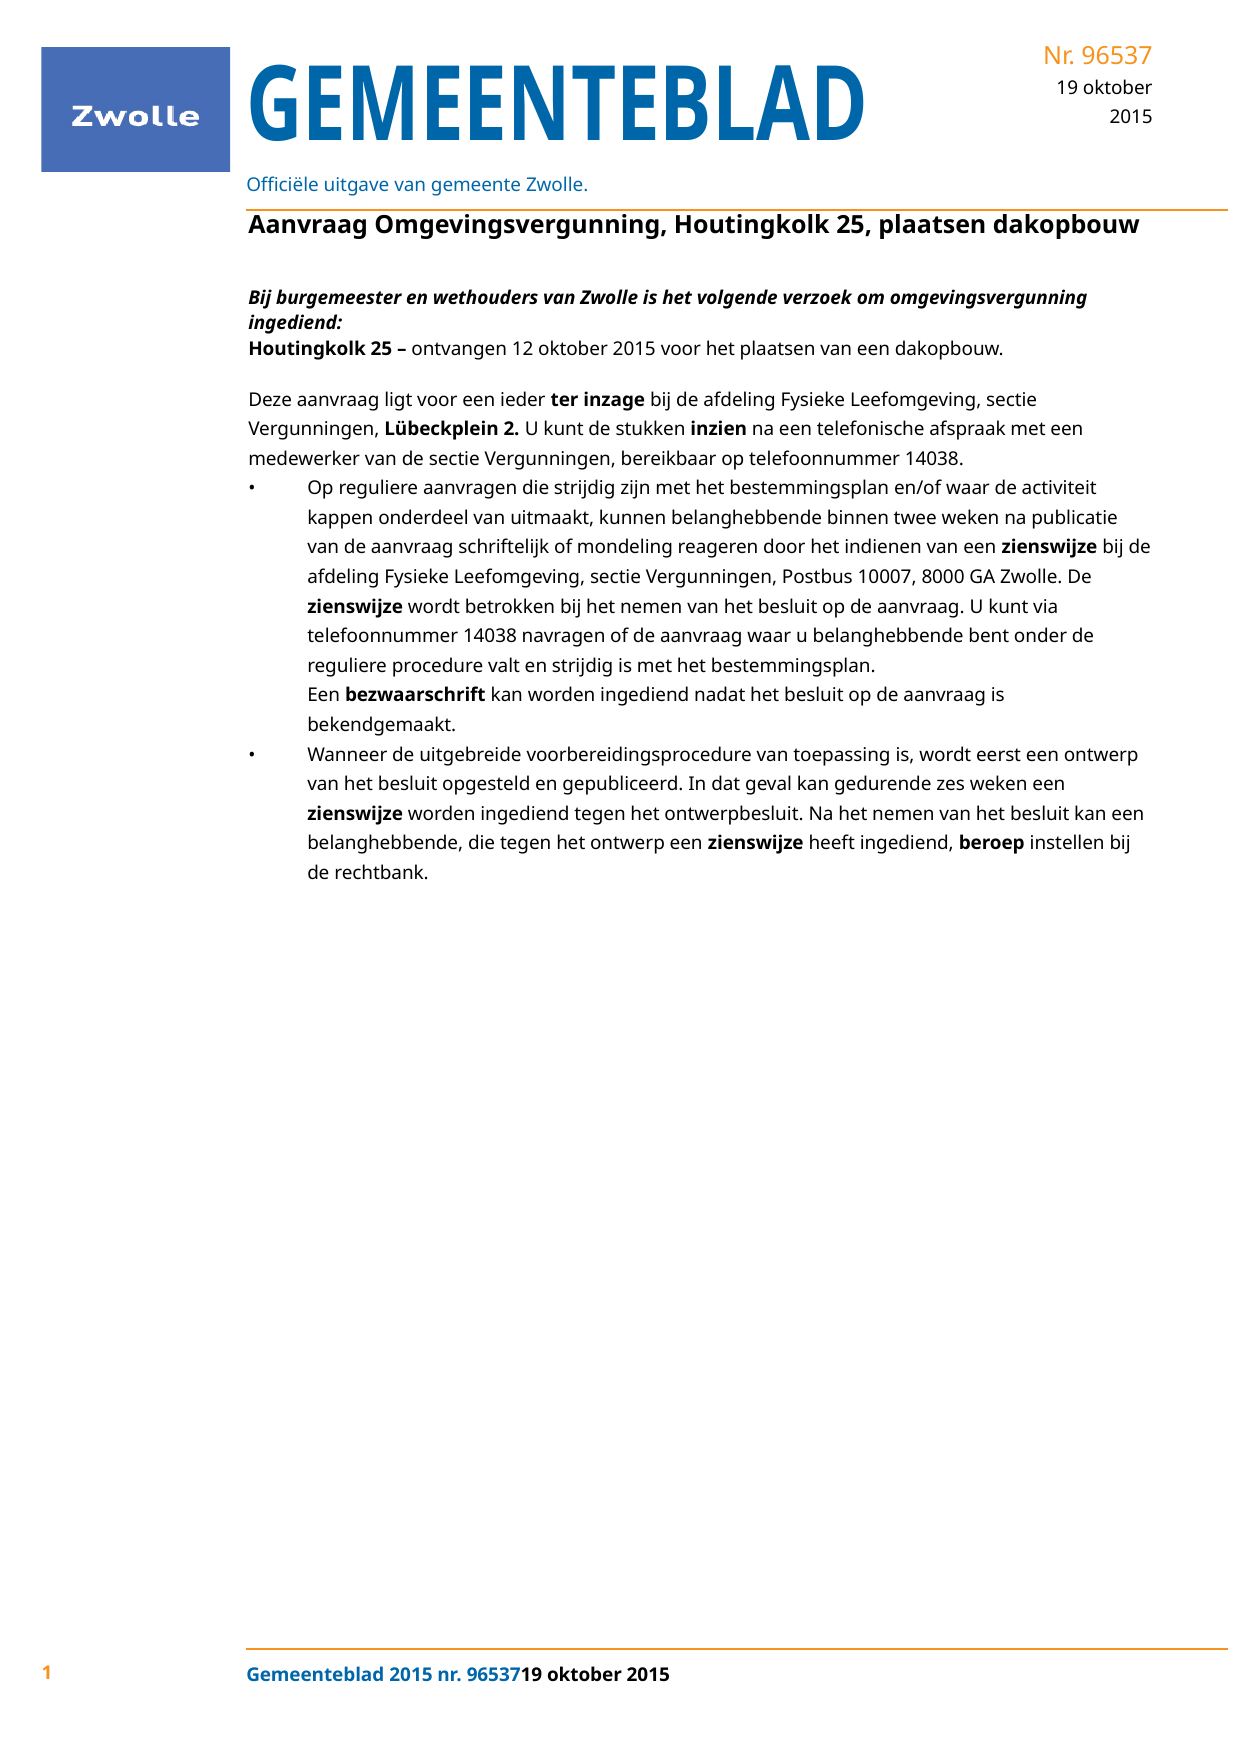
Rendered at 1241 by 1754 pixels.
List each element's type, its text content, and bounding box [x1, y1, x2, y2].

text Deze aanvraag ligt voor een ieder ter inzage bij de afdeling Fysieke Leefomgeving, sectie Vergunningen, Lübeckplein 2. U kunt de stukken inzien na een telefonische afspraak met een medewerker van de sectie Vergunningen, bereikbaar op telefoonnummer 14038. [248, 386, 1152, 471]
text Houtingkolk 25 – ontvangen 12 oktober 2015 voor het plaatsen van een dakopbouw. [248, 335, 1152, 361]
list Wanneer de uitgebreide voorbereidingsprocedure van toepassing is, wordt eerst een ontwerp van het besluit opgesteld en gepubliceerd. In dat geval kan gedurende zes weken een zienswijze worden ingediend tegen het ontwerpbesluit. Na het nemen van het besluit kan een belanghebbende, die tegen het ontwerp een zienswijze heeft ingediend, beroep instellen bij de rechtbank. [248, 741, 1152, 885]
list Een bezwaarschrift kan worden ingediend nadat het besluit op de aanvraag is bekendgemaakt. [248, 682, 1152, 737]
picture [41, 47, 231, 172]
list Op reguliere aanvragen die strijdig zijn met het bestemmingsplan en/of waar de activiteit kappen onderdeel van uitmaakt, kunnen belanghebbende binnen twee weken na publicatie van de aanvraag schriftelijk of mondeling reageren door het indienen van een zienswijze bij de afdeling Fysieke Leefomgeving, sectie Vergunningen, Postbus 10007, 8000 GA Zwolle. De zienswijze wordt betrokken bij het nemen van het besluit op de aanvraag. U kunt via telefoonnummer 14038 navragen of de aanvraag waar u belanghebbende bent onder de reguliere procedure valt en strijdig is met het bestemmingsplan. [248, 474, 1152, 678]
text Bij burgemeester en wethouders van Zwolle is het volgende verzoek om omgevingsvergunning ingediend: [248, 284, 1152, 335]
text Aanvraag Omgevingsvergunning, Houtingkolk 25, plaatsen dakopbouw [248, 211, 1152, 241]
